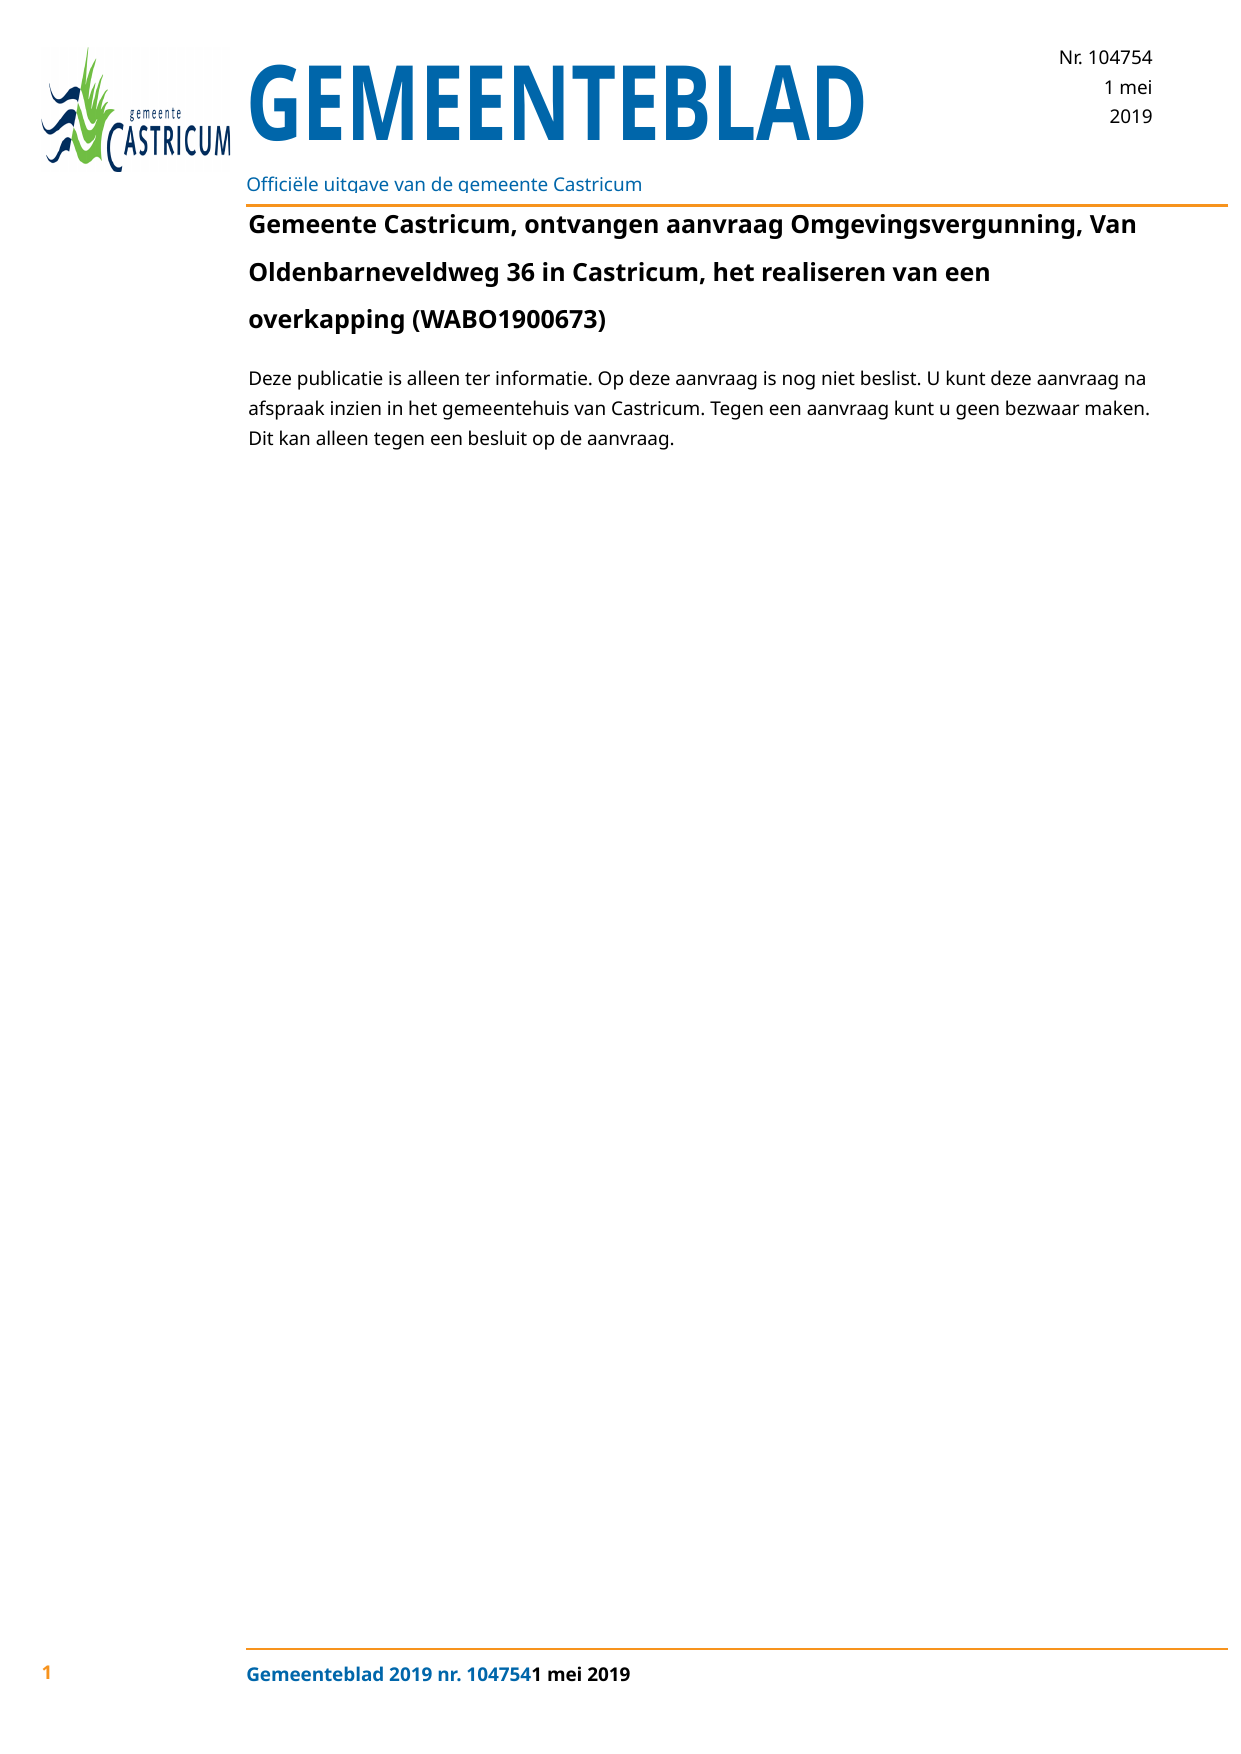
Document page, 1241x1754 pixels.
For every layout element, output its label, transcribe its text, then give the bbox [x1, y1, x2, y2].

text Deze publicatie is alleen ter informatie. Op deze aanvraag is nog niet beslist. U kunt deze aanvraag na afspraak inzien in het gemeentehuis van Castricum. Tegen een aanvraag kunt u geen bezwaar maken. Dit kan alleen tegen een besluit op de aanvraag. [248, 366, 1152, 450]
text Gemeente Castricum, ontvangen aanvraag Omgevingsvergunning, Van Oldenbarneveldweg 36 in Castricum, het realiseren van een overkapping (WABO1900673) [248, 207, 1152, 336]
picture [41, 47, 231, 172]
